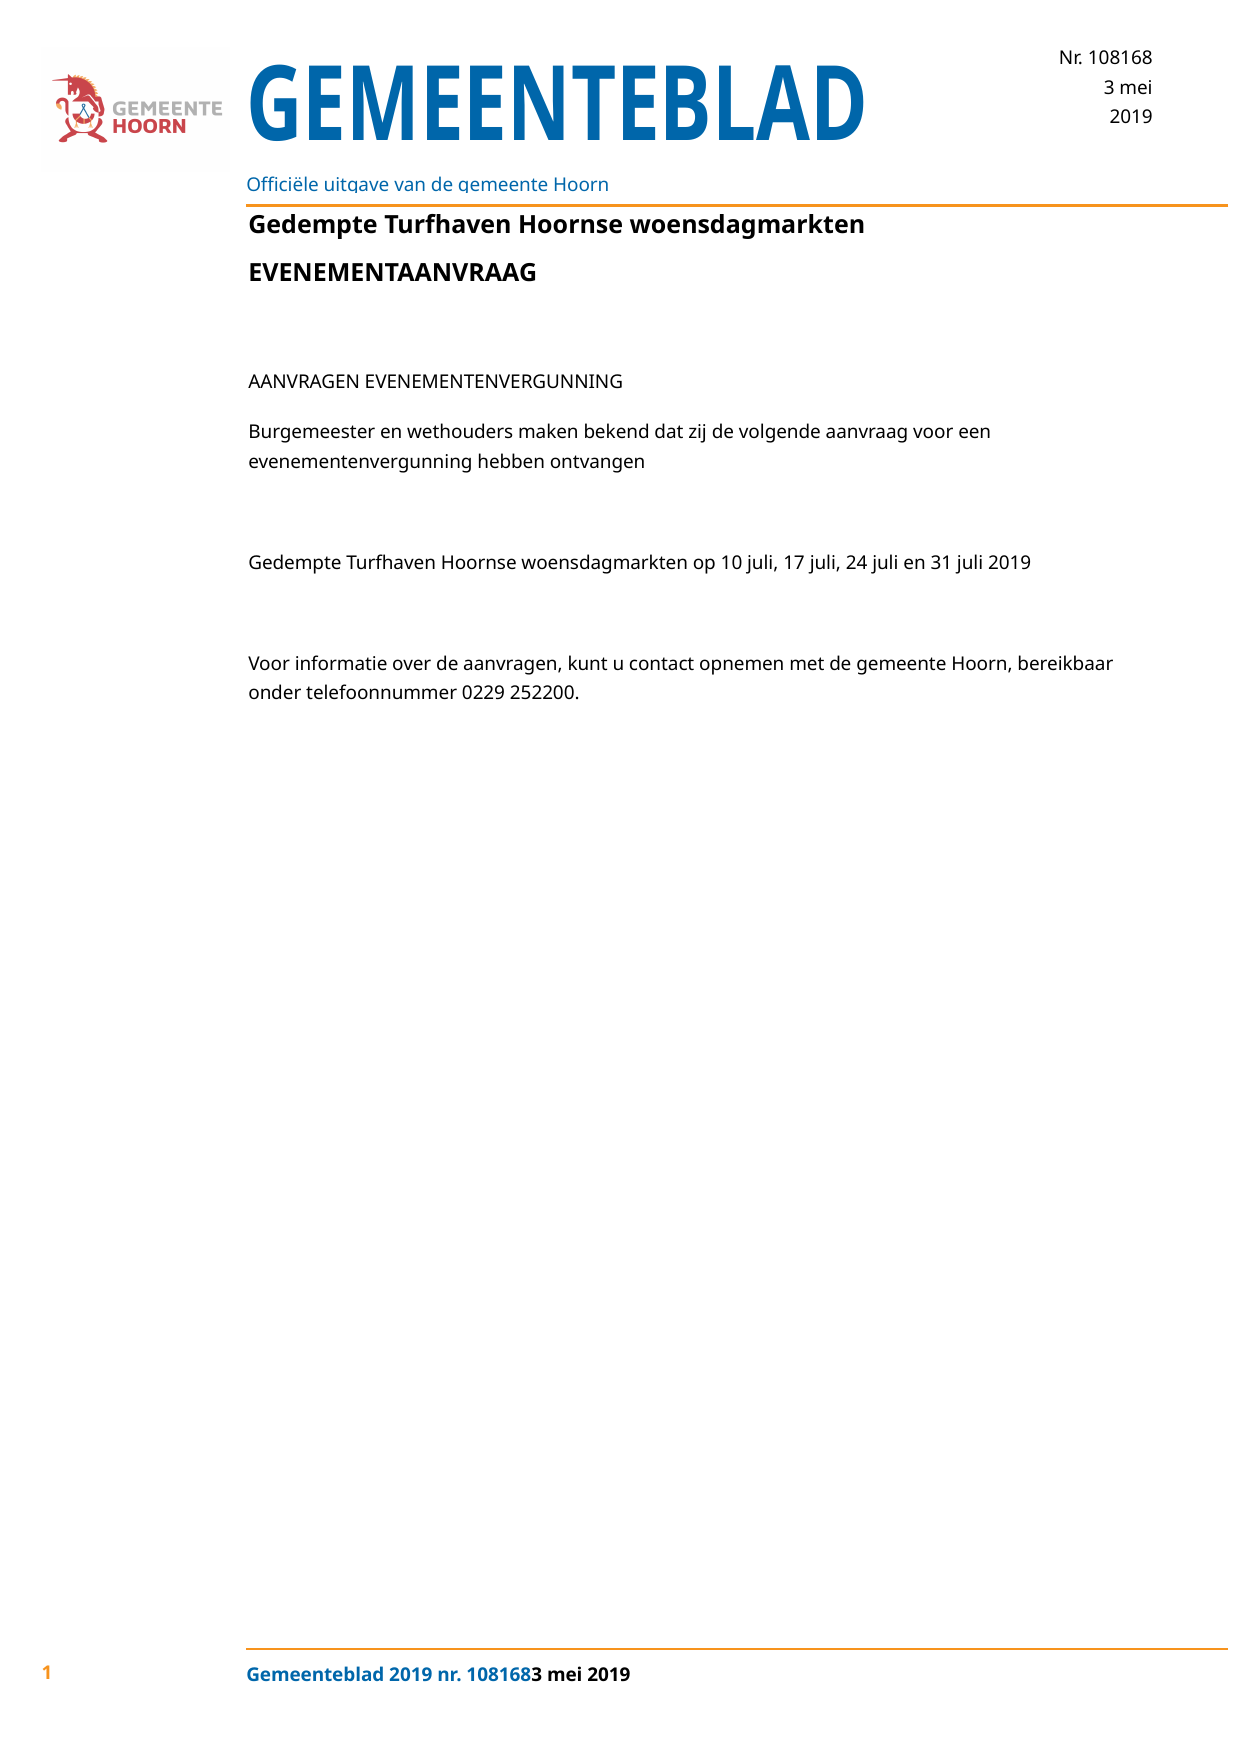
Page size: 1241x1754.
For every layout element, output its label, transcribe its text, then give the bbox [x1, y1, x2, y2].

picture [41, 47, 231, 172]
text Gedempte Turfhaven Hoornse woensdagmarkten EVENEMENTAANVRAAG [248, 207, 1152, 288]
text Voor informatie over de aanvragen, kunt u contact opnemen met de gemeente Hoorn, bereikbaar onder telefoonnummer 0229 252200. [248, 650, 1152, 705]
text Gedempte Turfhaven Hoornse woensdagmarkten op 10 juli, 17 juli, 24 juli en 31 juli 2019 [248, 549, 1152, 575]
text Burgemeester en wethouders maken bekend dat zij de volgende aanvraag voor een evenementenvergunning hebben ontvangen [248, 419, 1152, 474]
text AANVRAGEN EVENEMENTENVERGUNNING [248, 368, 1152, 394]
